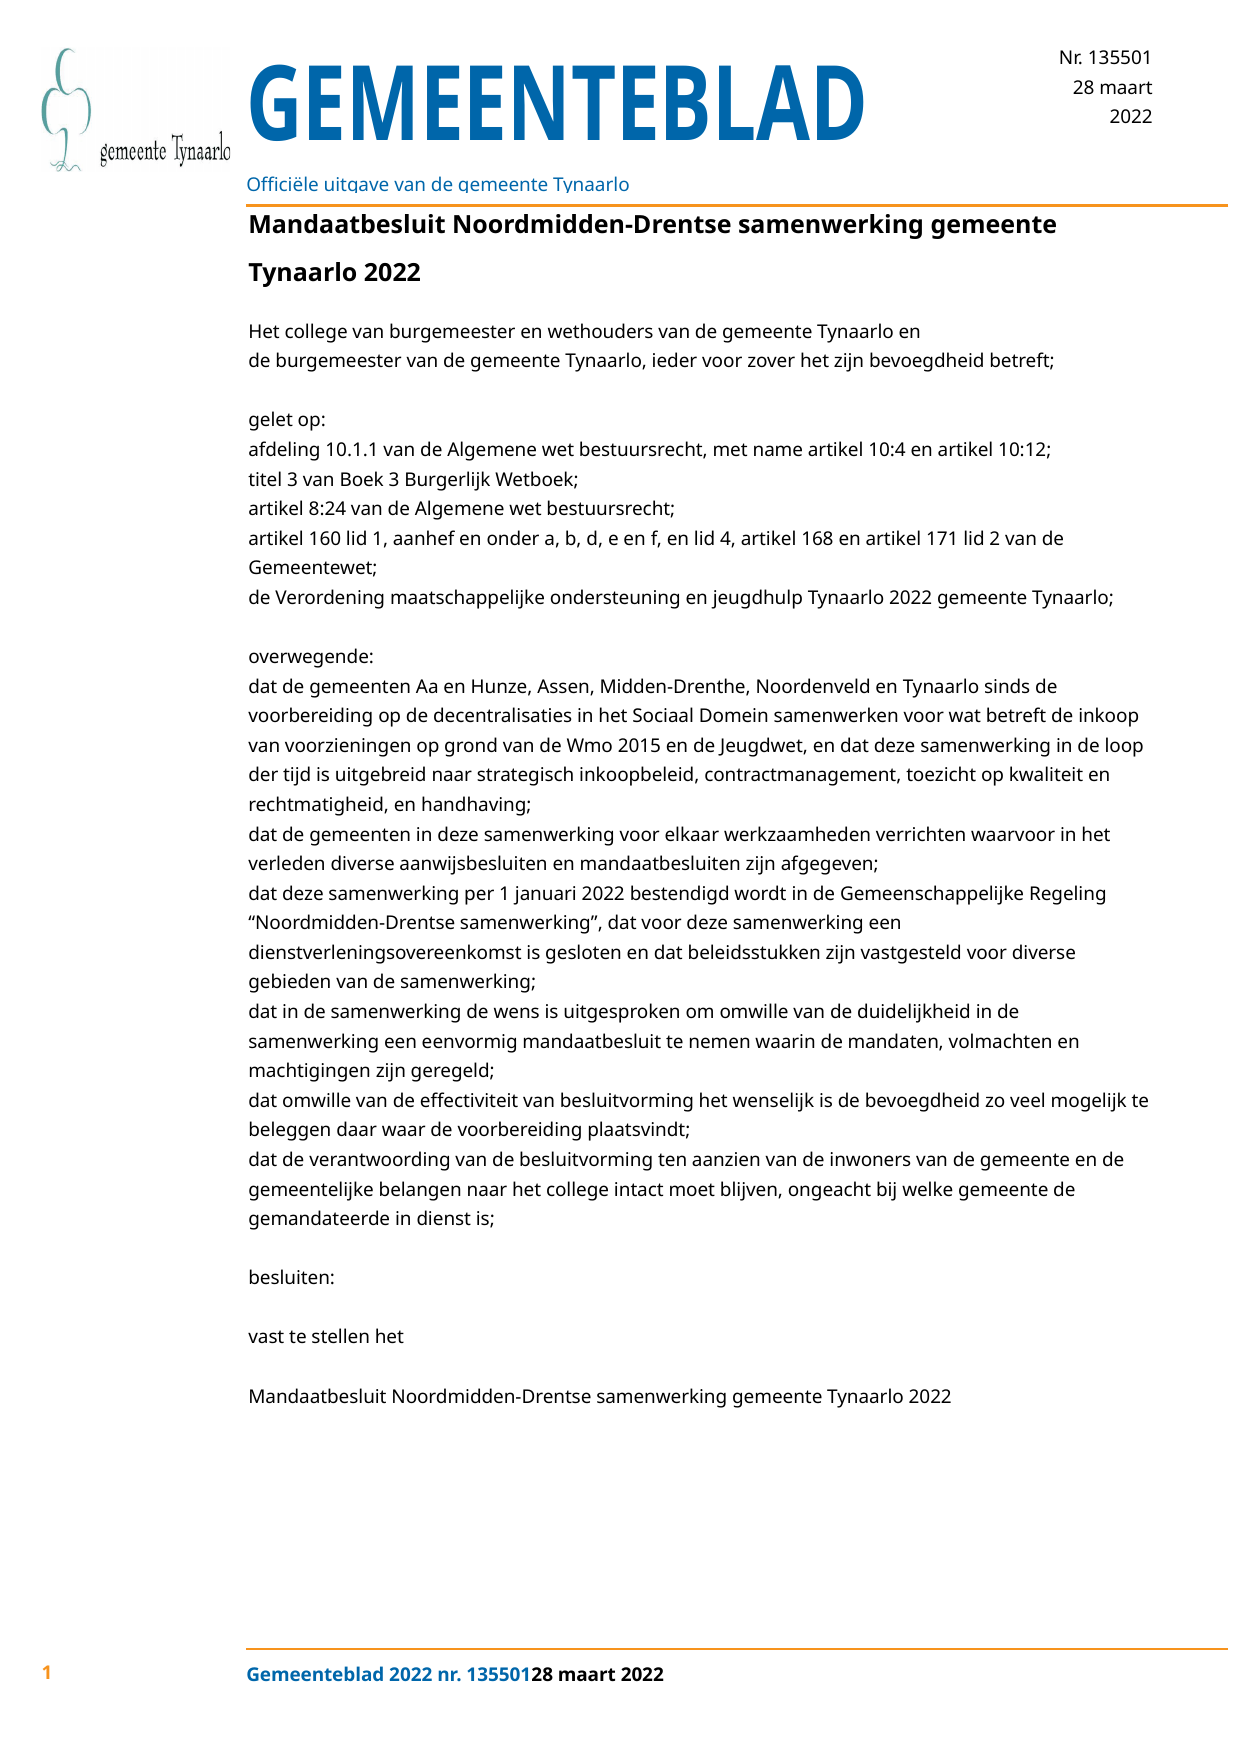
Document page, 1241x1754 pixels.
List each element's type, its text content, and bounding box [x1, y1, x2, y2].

text dat de verantwoording van de besluitvorming ten aanzien van de inwoners van de gemeente en de gemeentelijke belangen naar het college intact moet blijven, ongeacht bij welke gemeente de gemandateerde in dienst is; [248, 1146, 1152, 1231]
text titel 3 van Boek 3 Burgerlijk Wetboek; [248, 466, 1152, 492]
text dat omwille van de effectiviteit van besluitvorming het wenselijk is de bevoegdheid zo veel mogelijk te beleggen daar waar de voorbereiding plaatsvindt; [248, 1087, 1152, 1142]
text gelet op: [248, 407, 1152, 432]
text overwegende: [248, 643, 1152, 669]
text Mandaatbesluit Noordmidden-Drentse samenwerking gemeente Tynaarlo 2022 [248, 207, 1152, 288]
text dat deze samenwerking per 1 januari 2022 bestendigd wordt in de Gemeenschappelijke Regeling “Noordmidden-Drentse samenwerking”, dat voor deze samenwerking een dienstverleningsovereenkomst is gesloten en dat beleidsstukken zijn vastgesteld voor diverse gebieden van de samenwerking; [248, 880, 1152, 994]
text Mandaatbesluit Noordmidden-Drentse samenwerking gemeente Tynaarlo 2022 [248, 1383, 1152, 1409]
text dat in de samenwerking de wens is uitgesproken om omwille van de duidelijkheid in de samenwerking een eenvormig mandaatbesluit te nemen waarin de mandaten, volmachten en machtigingen zijn geregeld; [248, 998, 1152, 1083]
text de burgemeester van de gemeente Tynaarlo, ieder voor zover het zijn bevoegdheid betreft; [248, 347, 1152, 373]
text Het college van burgemeester en wethouders van de gemeente Tynaarlo en [248, 318, 1152, 344]
text de Verordening maatschappelijke ondersteuning en jeugdhulp Tynaarlo 2022 gemeente Tynaarlo; [248, 584, 1152, 610]
text besluiten: [248, 1264, 1152, 1290]
text dat de gemeenten in deze samenwerking voor elkaar werkzaamheden verrichten waarvoor in het verleden diverse aanwijsbesluiten en mandaatbesluiten zijn afgegeven; [248, 821, 1152, 876]
text artikel 8:24 van de Algemene wet bestuursrecht; [248, 495, 1152, 521]
text afdeling 10.1.1 van de Algemene wet bestuursrecht, met name artikel 10:4 en artikel 10:12; [248, 436, 1152, 462]
picture [41, 47, 231, 172]
text artikel 160 lid 1, aanhef en onder a, b, d, e en f, en lid 4, artikel 168 en artikel 171 lid 2 van de Gemeentewet; [248, 525, 1152, 580]
text vast te stellen het [248, 1324, 1152, 1349]
text dat de gemeenten Aa en Hunze, Assen, Midden-Drenthe, Noordenveld en Tynaarlo sinds de voorbereiding op de decentralisaties in het Sociaal Domein samenwerken voor wat betreft de inkoop van voorzieningen op grond van de Wmo 2015 en de Jeugdwet, en dat deze samenwerking in de loop der tijd is uitgebreid naar strategisch inkoopbeleid, contractmanagement, toezicht op kwaliteit en rechtmatigheid, en handhaving; [248, 673, 1152, 817]
